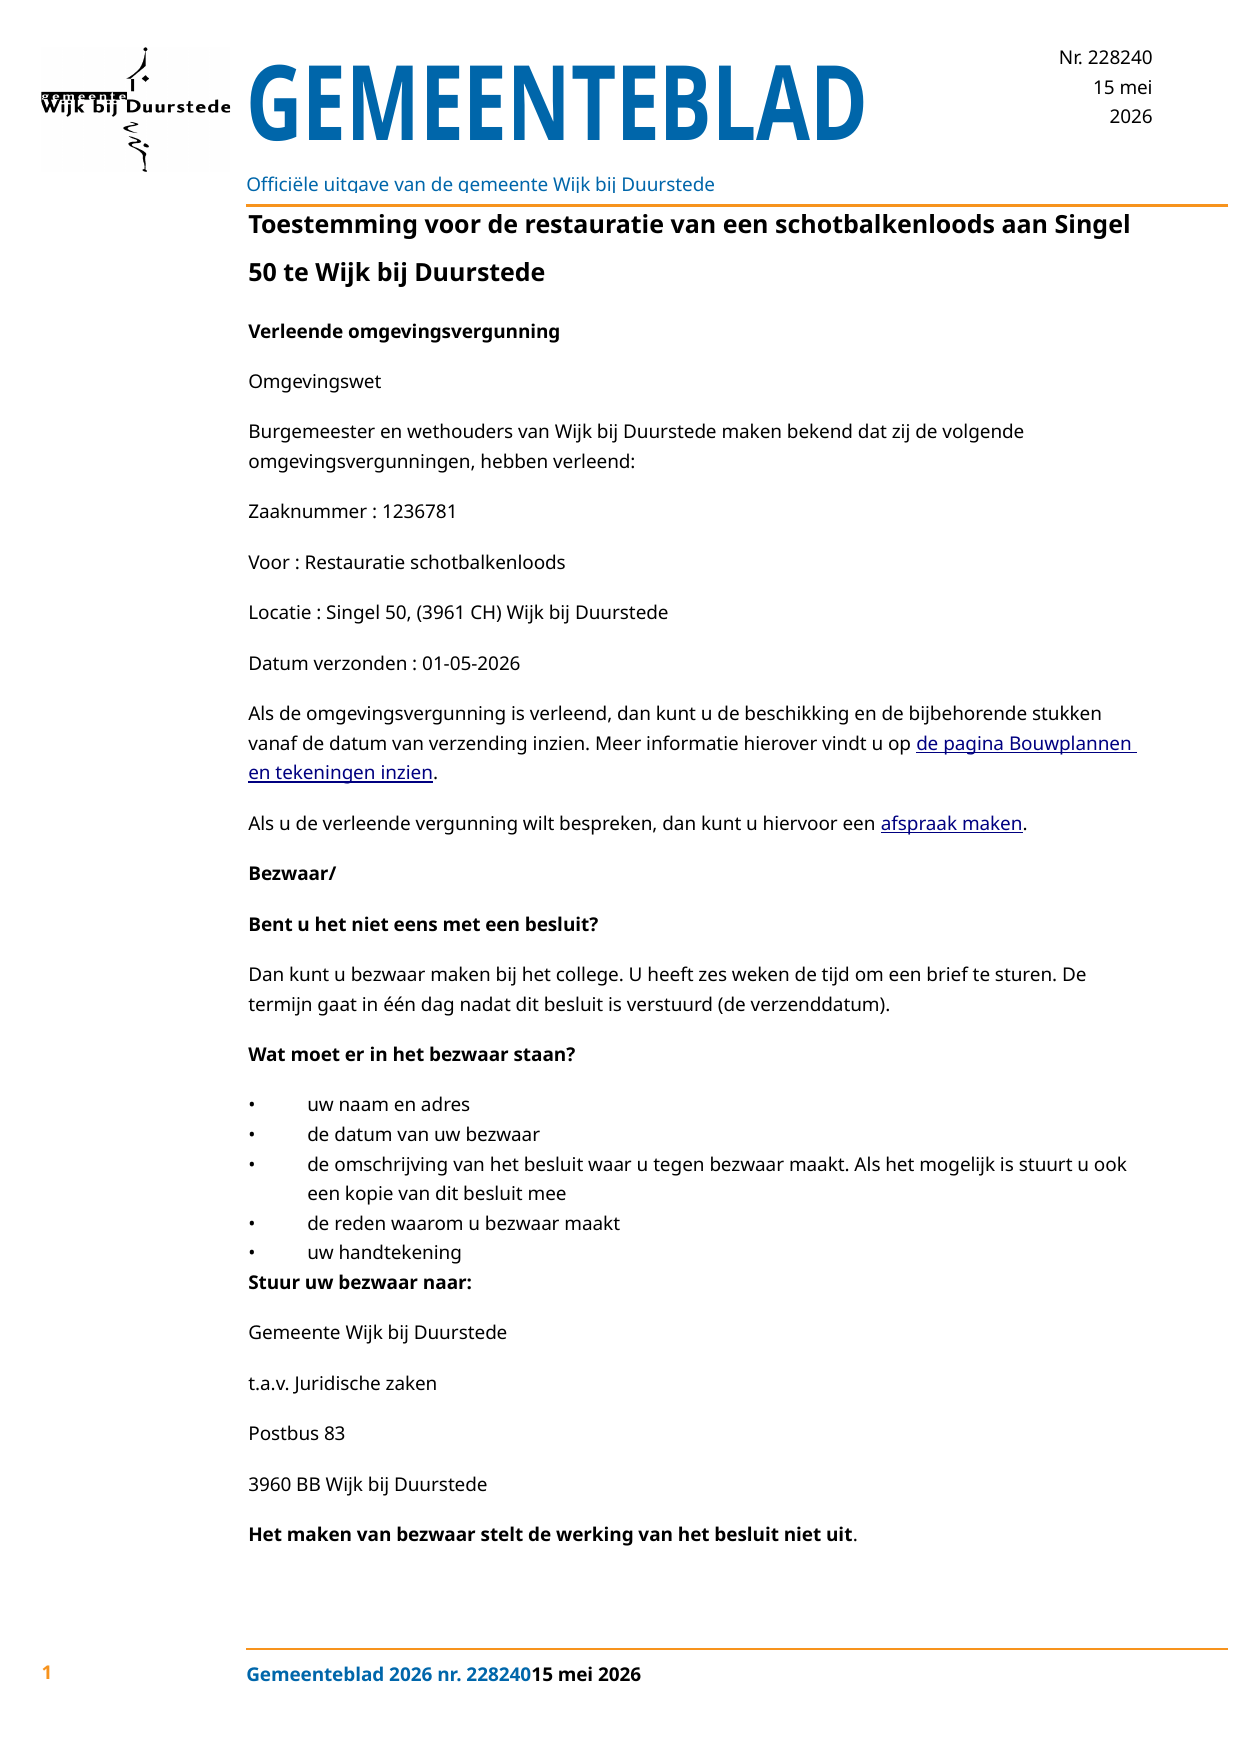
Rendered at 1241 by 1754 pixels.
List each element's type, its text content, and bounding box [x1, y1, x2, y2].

text 3960 BB Wijk bij Duurstede [248, 1471, 1152, 1497]
text Bezwaar/ [248, 860, 1152, 886]
text Locatie : Singel 50, (3961 CH) Wijk bij Duurstede [248, 599, 1152, 625]
text Zaaknummer : 1236781 [248, 499, 1152, 524]
text Voor : Restauratie schotbalkenloods [248, 549, 1152, 575]
list de omschrijving van het besluit waar u tegen bezwaar maakt. Als het mogelijk is stuurt u ook een kopie van dit besluit mee [248, 1151, 1152, 1206]
list uw handtekening [248, 1239, 1152, 1265]
text Bent u het niet eens met een besluit? [248, 911, 1152, 937]
text Als u de verleende vergunning wilt bespreken, dan kunt u hiervoor een afspraak maken. [248, 810, 1152, 836]
list de reden waarom u bezwaar maakt [248, 1210, 1152, 1236]
list uw naam en adres [248, 1092, 1152, 1117]
text Stuur uw bezwaar naar: [248, 1269, 1152, 1295]
text Omgevingswet [248, 368, 1152, 394]
text Als de omgevingsvergunning is verleend, dan kunt u de beschikking en de bijbehorende stukken vanaf de datum van verzending inzien. Meer informatie hierover vindt u op de pagina Bouwplannen en tekeningen inzien. [248, 700, 1152, 785]
text Wat moet er in het bezwaar staan? [248, 1041, 1152, 1067]
text t.a.v. Juridische zaken [248, 1370, 1152, 1396]
text Het maken van bezwaar stelt de werking van het besluit niet uit. [248, 1521, 1152, 1547]
list de datum van uw bezwaar [248, 1121, 1152, 1147]
picture [41, 47, 231, 172]
text Dan kunt u bezwaar maken bij het college. U heeft zes weken de tijd om een brief te sturen. De termijn gaat in één dag nadat dit besluit is verstuurd (de verzenddatum). [248, 961, 1152, 1017]
text Datum verzonden : 01-05-2026 [248, 650, 1152, 676]
text Toestemming voor de restauratie van een schotbalkenloods aan Singel 50 te Wijk bij Duurstede [248, 207, 1152, 288]
text Verleende omgevingsvergunning [248, 318, 1152, 344]
text Gemeente Wijk bij Duurstede [248, 1319, 1152, 1345]
text Postbus 83 [248, 1420, 1152, 1446]
text Burgemeester en wethouders van Wijk bij Duurstede maken bekend dat zij de volgende omgevingsvergunningen, hebben verleend: [248, 419, 1152, 474]
